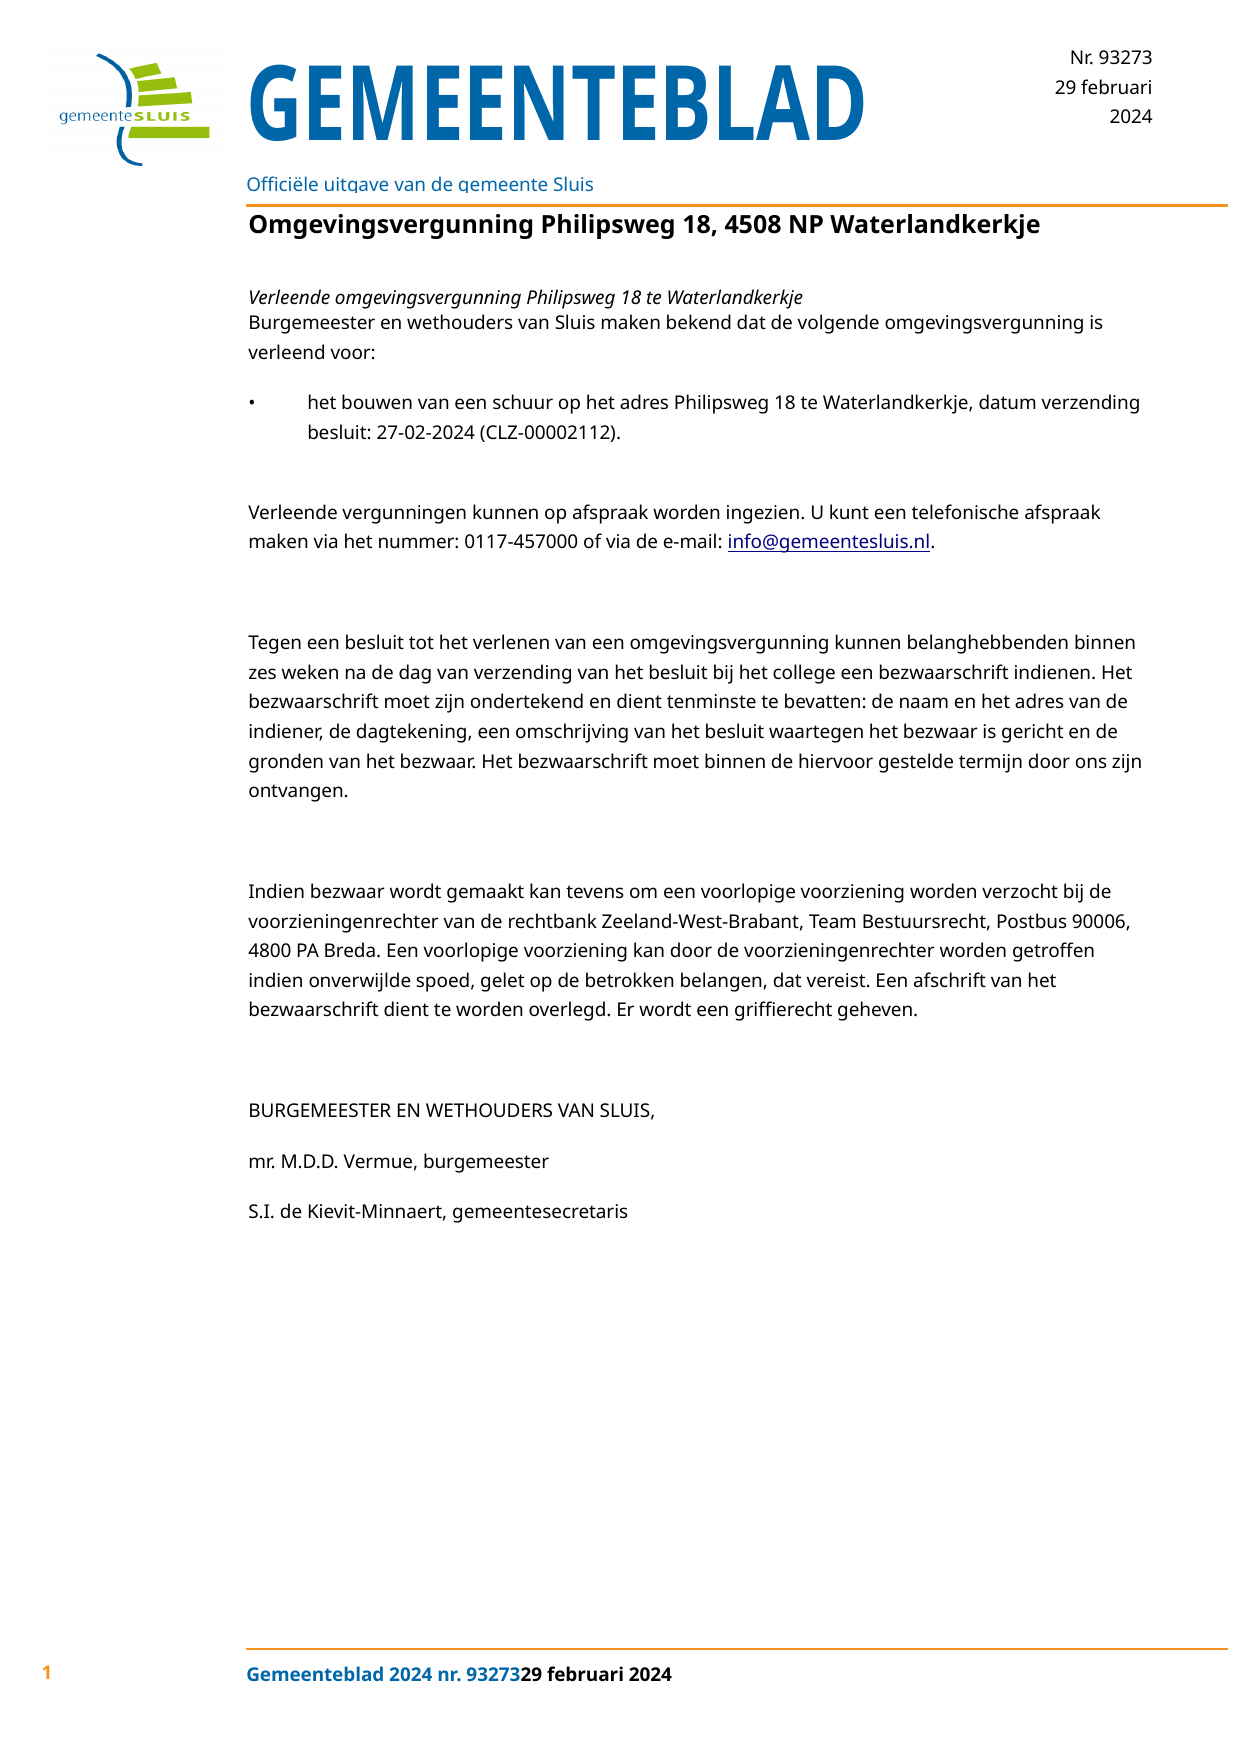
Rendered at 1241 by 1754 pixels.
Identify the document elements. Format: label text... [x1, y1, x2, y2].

text Indien bezwaar wordt gemaakt kan tevens om een voorlopige voorziening worden verzocht bij de voorzieningenrechter van de rechtbank Zeeland-West-Brabant, Team Bestuursrecht, Postbus 90006, 4800 PA Breda. Een voorlopige voorziening kan door de voorzieningenrechter worden getroffen indien onverwijlde spoed, gelet op de betrokken belangen, dat vereist. Een afschrift van het bezwaarschrift dient te worden overlegd. Er wordt een griffierecht geheven. [248, 878, 1152, 1022]
text Tegen een besluit tot het verlenen van een omgevingsvergunning kunnen belanghebbenden binnen zes weken na de dag van verzending van het besluit bij het college een bezwaarschrift indienen. Het bezwaarschrift moet zijn ondertekend en dient tenminste te bevatten: de naam en het adres van de indiener, de dagtekening, een omschrijving van het besluit waartegen het bezwaar is gericht en de gronden van het bezwaar. Het bezwaarschrift moet binnen de hiervoor gestelde termijn door ons zijn ontvangen. [248, 629, 1152, 803]
text Verleende vergunningen kunnen op afspraak worden ingezien. U kunt een telefonische afspraak maken via het nummer: 0117-457000 of via de e-mail: info@gemeentesluis.nl. [248, 499, 1152, 554]
list het bouwen van een schuur op het adres Philipsweg 18 te Waterlandkerkje, datum verzending besluit: 27-02-2024 (CLZ-00002112). [248, 389, 1152, 445]
text Verleende omgevingsvergunning Philipsweg 18 te Waterlandkerkje [248, 284, 1152, 309]
text Omgevingsvergunning Philipsweg 18, 4508 NP Waterlandkerkje [248, 207, 1152, 241]
text S.I. de Kievit-Minnaert, gemeentesecretaris [248, 1198, 1152, 1224]
text mr. M.D.D. Vermue, burgemeester [248, 1148, 1152, 1174]
text BURGEMEESTER EN WETHOUDERS VAN SLUIS, [248, 1097, 1152, 1123]
picture [41, 47, 231, 172]
text Burgemeester en wethouders van Sluis maken bekend dat de volgende omgevingsvergunning is verleend voor: [248, 309, 1152, 365]
